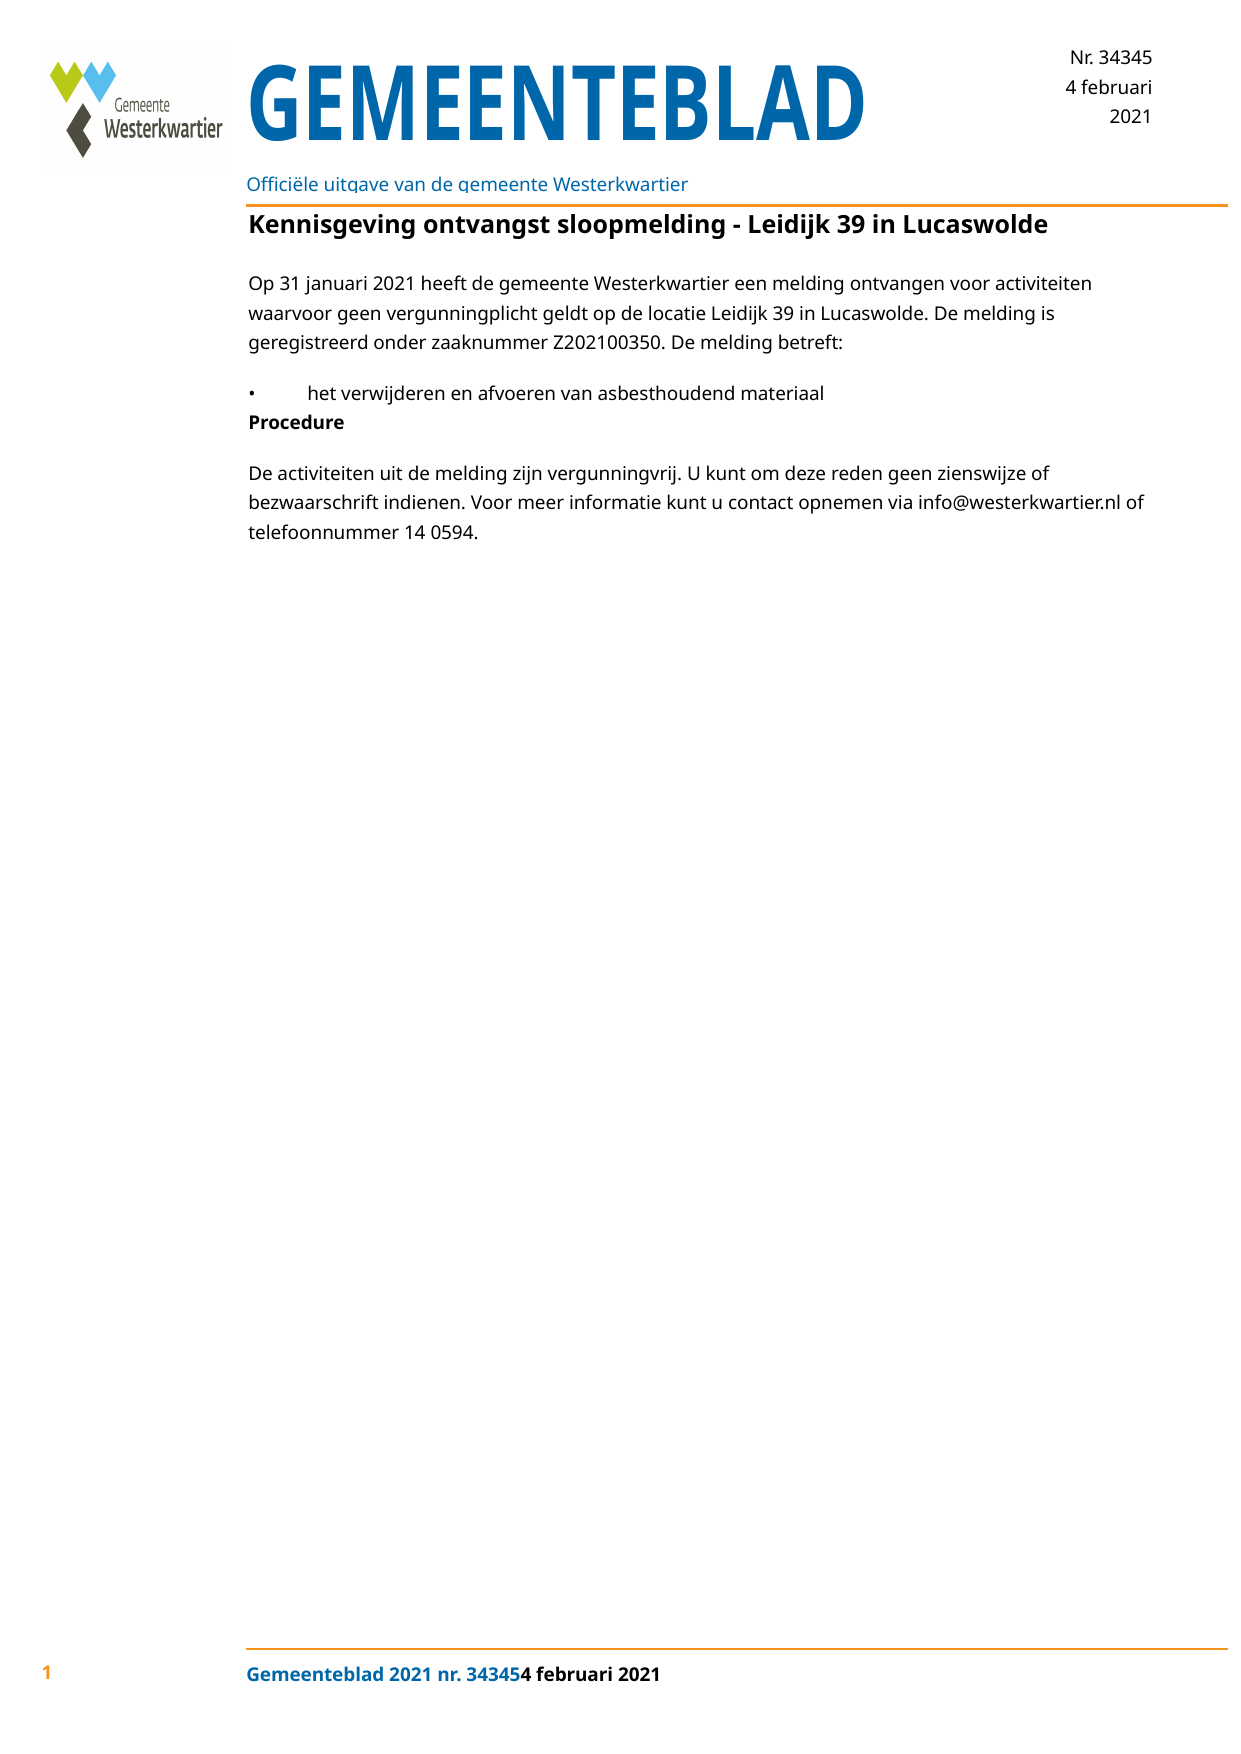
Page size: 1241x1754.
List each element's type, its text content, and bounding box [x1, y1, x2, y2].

text Kennisgeving ontvangst sloopmelding - Leidijk 39 in Lucaswolde [248, 207, 1152, 241]
text Procedure [248, 409, 1152, 435]
text Op 31 januari 2021 heeft de gemeente Westerkwartier een melding ontvangen voor activiteiten waarvoor geen vergunningplicht geldt op de locatie Leidijk 39 in Lucaswolde. De melding is geregistreerd onder zaaknummer Z202100350. De melding betreft: [248, 270, 1152, 355]
picture [41, 47, 231, 172]
text De activiteiten uit de melding zijn vergunningvrij. U kunt om deze reden geen zienswijze of bezwaarschrift indienen. Voor meer informatie kunt u contact opnemen via info@westerkwartier.nl of telefoonnummer 14 0594. [248, 460, 1152, 545]
list het verwijderen en afvoeren van asbesthoudend materiaal [248, 380, 1152, 406]
